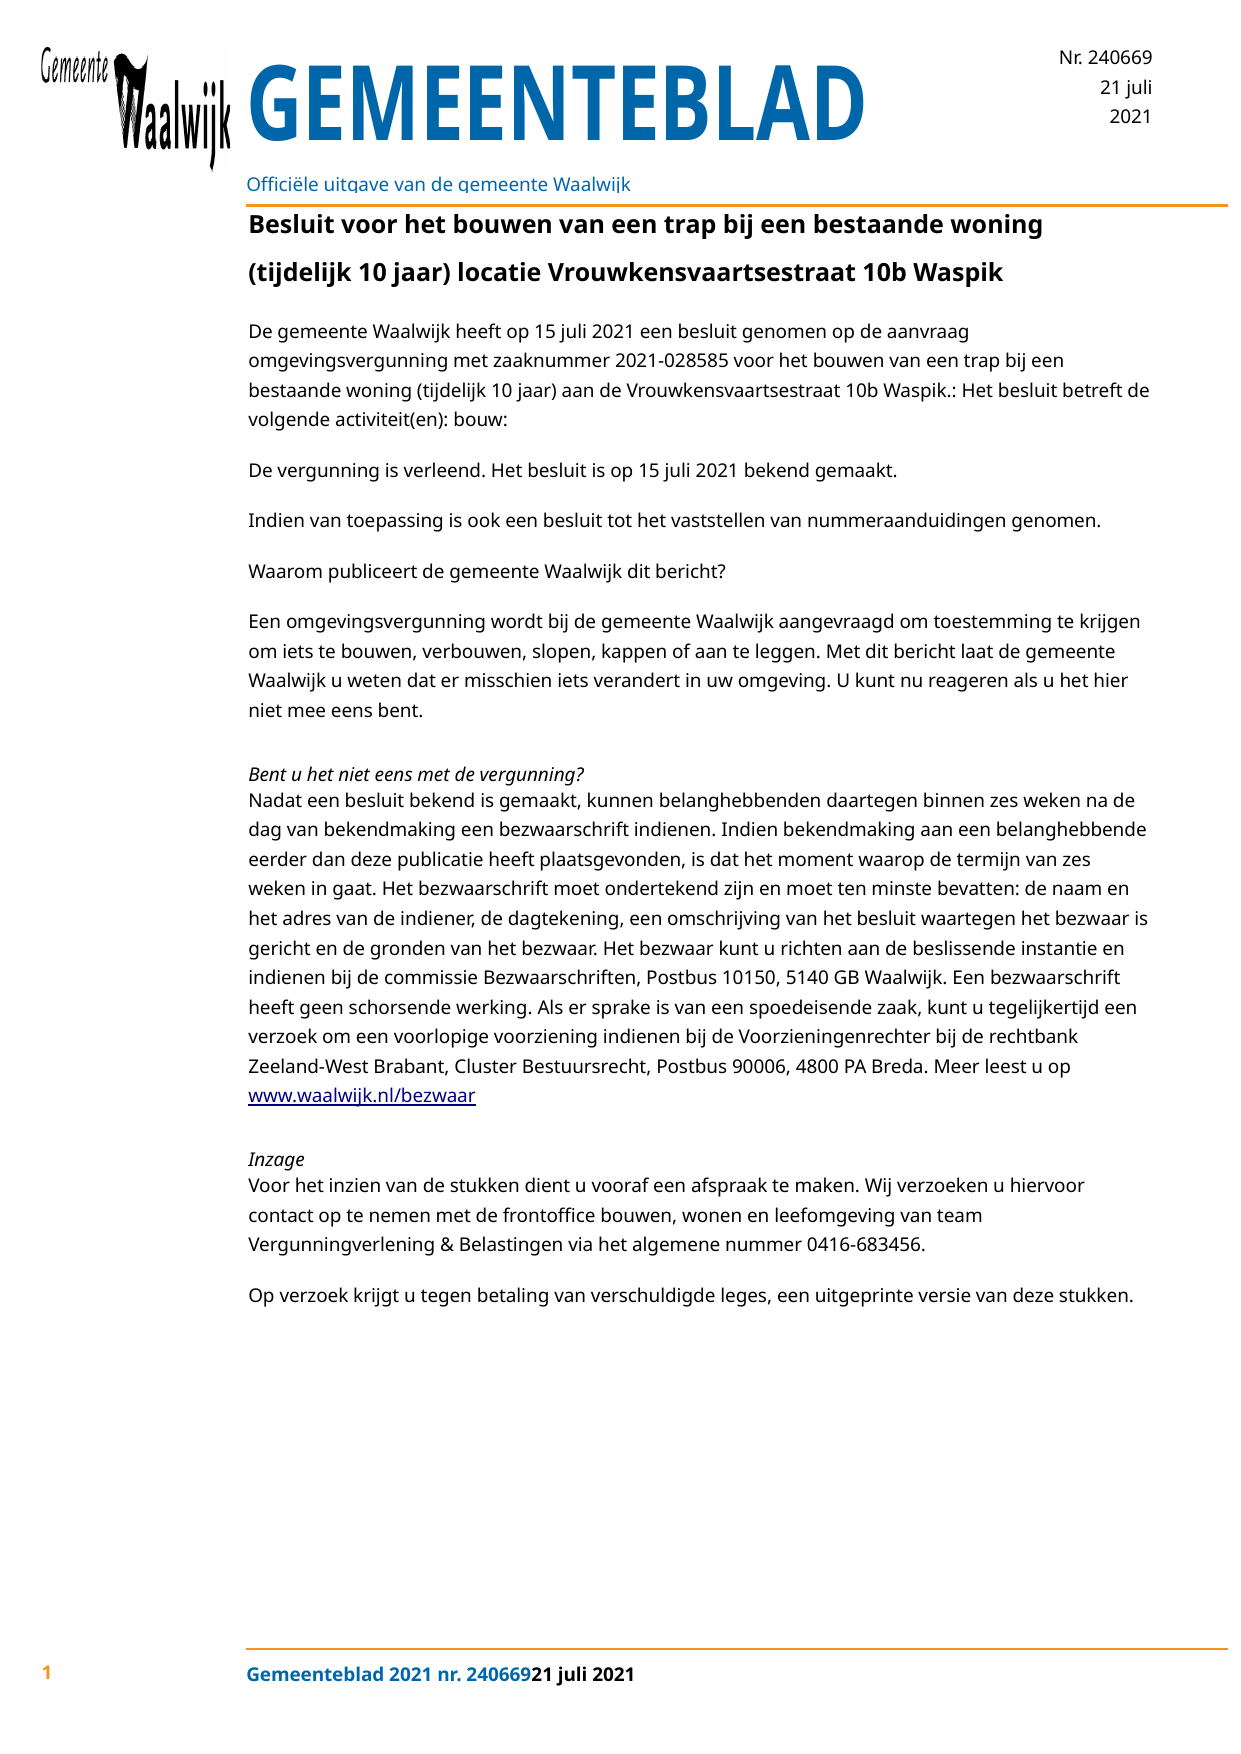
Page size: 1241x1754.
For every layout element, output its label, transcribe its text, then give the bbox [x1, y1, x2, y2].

text Een omgevingsvergunning wordt bij de gemeente Waalwijk aangevraagd om toestemming te krijgen om iets te bouwen, verbouwen, slopen, kappen of aan te leggen. Met dit bericht laat de gemeente Waalwijk u weten dat er misschien iets verandert in uw omgeving. U kunt nu reageren als u het hier niet mee eens bent. [248, 608, 1152, 723]
text De gemeente Waalwijk heeft op 15 juli 2021 een besluit genomen op de aanvraag omgevingsvergunning met zaaknummer 2021-028585 voor het bouwen van een trap bij een bestaande woning (tijdelijk 10 jaar) aan de Vrouwkensvaartsestraat 10b Waspik.: Het besluit betreft de volgende activiteit(en): bouw: [248, 318, 1152, 432]
text Indien van toepassing is ook een besluit tot het vaststellen van nummeraanduidingen genomen. [248, 507, 1152, 533]
text Besluit voor het bouwen van een trap bij een bestaande woning (tijdelijk 10 jaar) locatie Vrouwkensvaartsestraat 10b Waspik [248, 207, 1152, 288]
text Voor het inzien van de stukken dient u vooraf een afspraak te maken. Wij verzoeken u hiervoor contact op te nemen met de frontoffice bouwen, wonen en leefomgeving van team Vergunningverlening & Belastingen via het algemene nummer 0416-683456. [248, 1172, 1152, 1257]
text Waarom publiceert de gemeente Waalwijk dit bericht? [248, 558, 1152, 584]
picture [41, 47, 231, 172]
text Inzage [248, 1147, 1152, 1172]
text Bent u het niet eens met de vergunning? [248, 761, 1152, 787]
text Nadat een besluit bekend is gemaakt, kunnen belanghebbenden daartegen binnen zes weken na de dag van bekendmaking een bezwaarschrift indienen. Indien bekendmaking aan een belanghebbende eerder dan deze publicatie heeft plaatsgevonden, is dat het moment waarop de termijn van zes weken in gaat. Het bezwaarschrift moet ondertekend zijn en moet ten minste bevatten: de naam en het adres van de indiener, de dagtekening, een omschrijving van het besluit waartegen het bezwaar is gericht en de gronden van het bezwaar. Het bezwaar kunt u richten aan de beslissende instantie en indienen bij de commissie Bezwaarschriften, Postbus 10150, 5140 GB Waalwijk. Een bezwaarschrift heeft geen schorsende werking. Als er sprake is van een spoedeisende zaak, kunt u tegelijkertijd een verzoek om een voorlopige voorziening indienen bij de Voorzieningenrechter bij de rechtbank Zeeland-West Brabant, Cluster Bestuursrecht, Postbus 90006, 4800 PA Breda. Meer leest u op www.waalwijk.nl/bezwaar [248, 787, 1152, 1108]
text Op verzoek krijgt u tegen betaling van verschuldigde leges, een uitgeprinte versie van deze stukken. [248, 1282, 1152, 1308]
text De vergunning is verleend. Het besluit is op 15 juli 2021 bekend gemaakt. [248, 457, 1152, 483]
